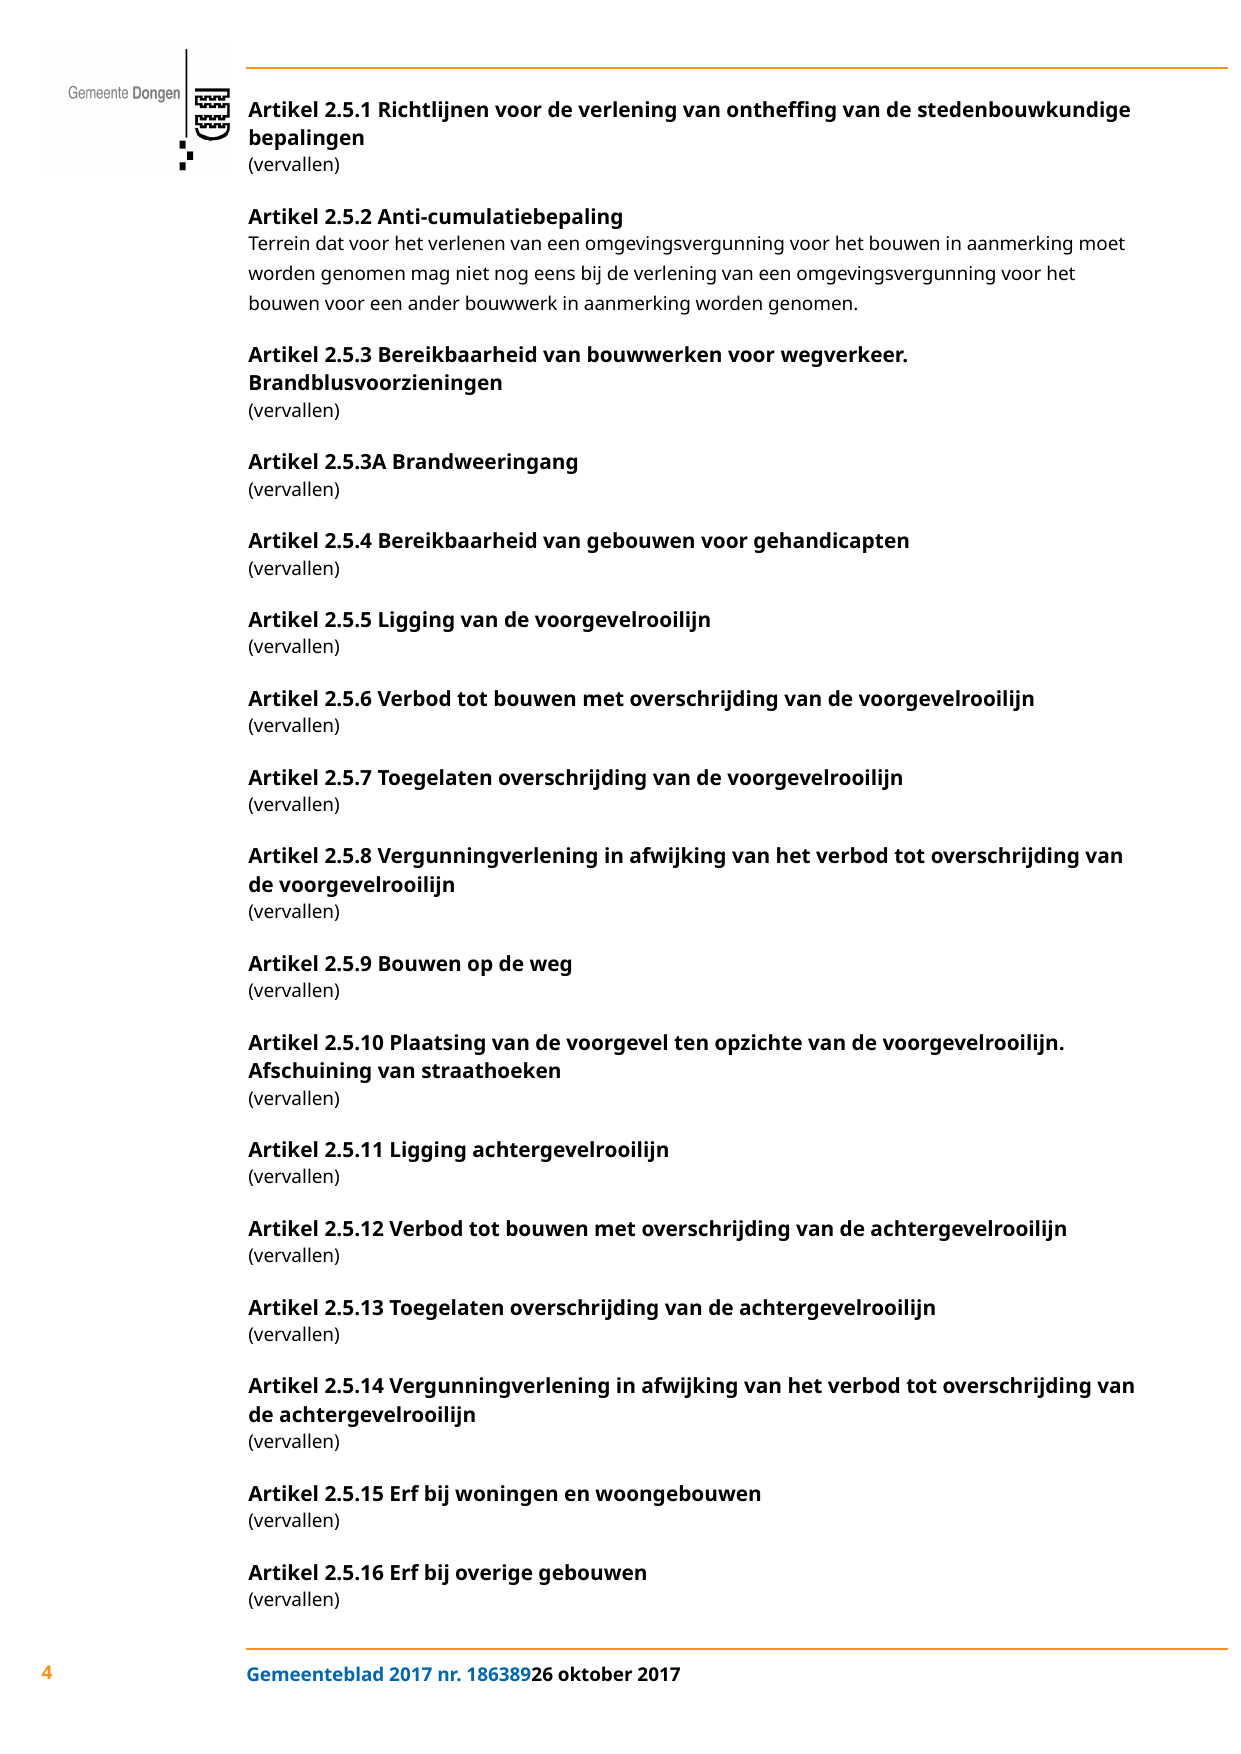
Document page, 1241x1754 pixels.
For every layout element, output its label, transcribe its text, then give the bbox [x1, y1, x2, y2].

text Terrein dat voor het verlenen van een omgevingsvergunning voor het bouwen in aanmerking moet worden genomen mag niet nog eens bij de verlening van een omgevingsvergunning voor het bouwen voor een ander bouwwerk in aanmerking worden genomen. [248, 231, 1152, 315]
text Artikel 2.5.7 Toegelaten overschrijding van de voorgevelrooilijn [248, 763, 1152, 791]
text (vervallen) [248, 397, 1152, 423]
text Artikel 2.5.3 Bereikbaarheid van bouwwerken voor wegverkeer. Brandblusvoorzieningen [248, 340, 1152, 397]
text Artikel 2.5.13 Toegelaten overschrijding van de achtergevelrooilijn [248, 1293, 1152, 1321]
text (vervallen) [248, 1321, 1152, 1347]
text (vervallen) [248, 1428, 1152, 1454]
text (vervallen) [248, 152, 1152, 177]
text Artikel 2.5.3A Brandweeringang [248, 447, 1152, 476]
text Artikel 2.5.11 Ligging achtergevelrooilijn [248, 1135, 1152, 1163]
picture [41, 47, 231, 172]
text Artikel 2.5.12 Verbod tot bouwen met overschrijding van de achtergevelrooilijn [248, 1214, 1152, 1242]
text (vervallen) [248, 791, 1152, 817]
text Artikel 2.5.14 Vergunningverlening in afwijking van het verbod tot overschrijding van de achtergevelrooilijn [248, 1372, 1152, 1428]
text Artikel 2.5.8 Vergunningverlening in afwijking van het verbod tot overschrijding van de voorgevelrooilijn [248, 842, 1152, 898]
text (vervallen) [248, 1163, 1152, 1189]
text Artikel 2.5.5 Ligging van de voorgevelrooilijn [248, 605, 1152, 633]
text (vervallen) [248, 633, 1152, 659]
text (vervallen) [248, 977, 1152, 1003]
text (vervallen) [248, 555, 1152, 580]
text (vervallen) [248, 1242, 1152, 1268]
text Artikel 2.5.16 Erf bij overige gebouwen [248, 1558, 1152, 1586]
text Artikel 2.5.4 Bereikbaarheid van gebouwen voor gehandicapten [248, 526, 1152, 555]
text (vervallen) [248, 898, 1152, 924]
text Artikel 2.5.6 Verbod tot bouwen met overschrijding van de voorgevelrooilijn [248, 684, 1152, 712]
text Artikel 2.5.9 Bouwen op de weg [248, 949, 1152, 977]
text (vervallen) [248, 712, 1152, 738]
text Artikel 2.5.2 Anti-cumulatiebepaling [248, 202, 1152, 231]
text Artikel 2.5.10 Plaatsing van de voorgevel ten opzichte van de voorgevelrooilijn. Afschuining van straathoeken [248, 1028, 1152, 1085]
text (vervallen) [248, 1085, 1152, 1110]
text (vervallen) [248, 1507, 1152, 1533]
text (vervallen) [248, 476, 1152, 502]
text (vervallen) [248, 1586, 1152, 1612]
text Artikel 2.5.1 Richtlijnen voor de verlening van ontheffing van de stedenbouwkundige bepalingen [248, 95, 1152, 152]
text Artikel 2.5.15 Erf bij woningen en woongebouwen [248, 1479, 1152, 1507]
